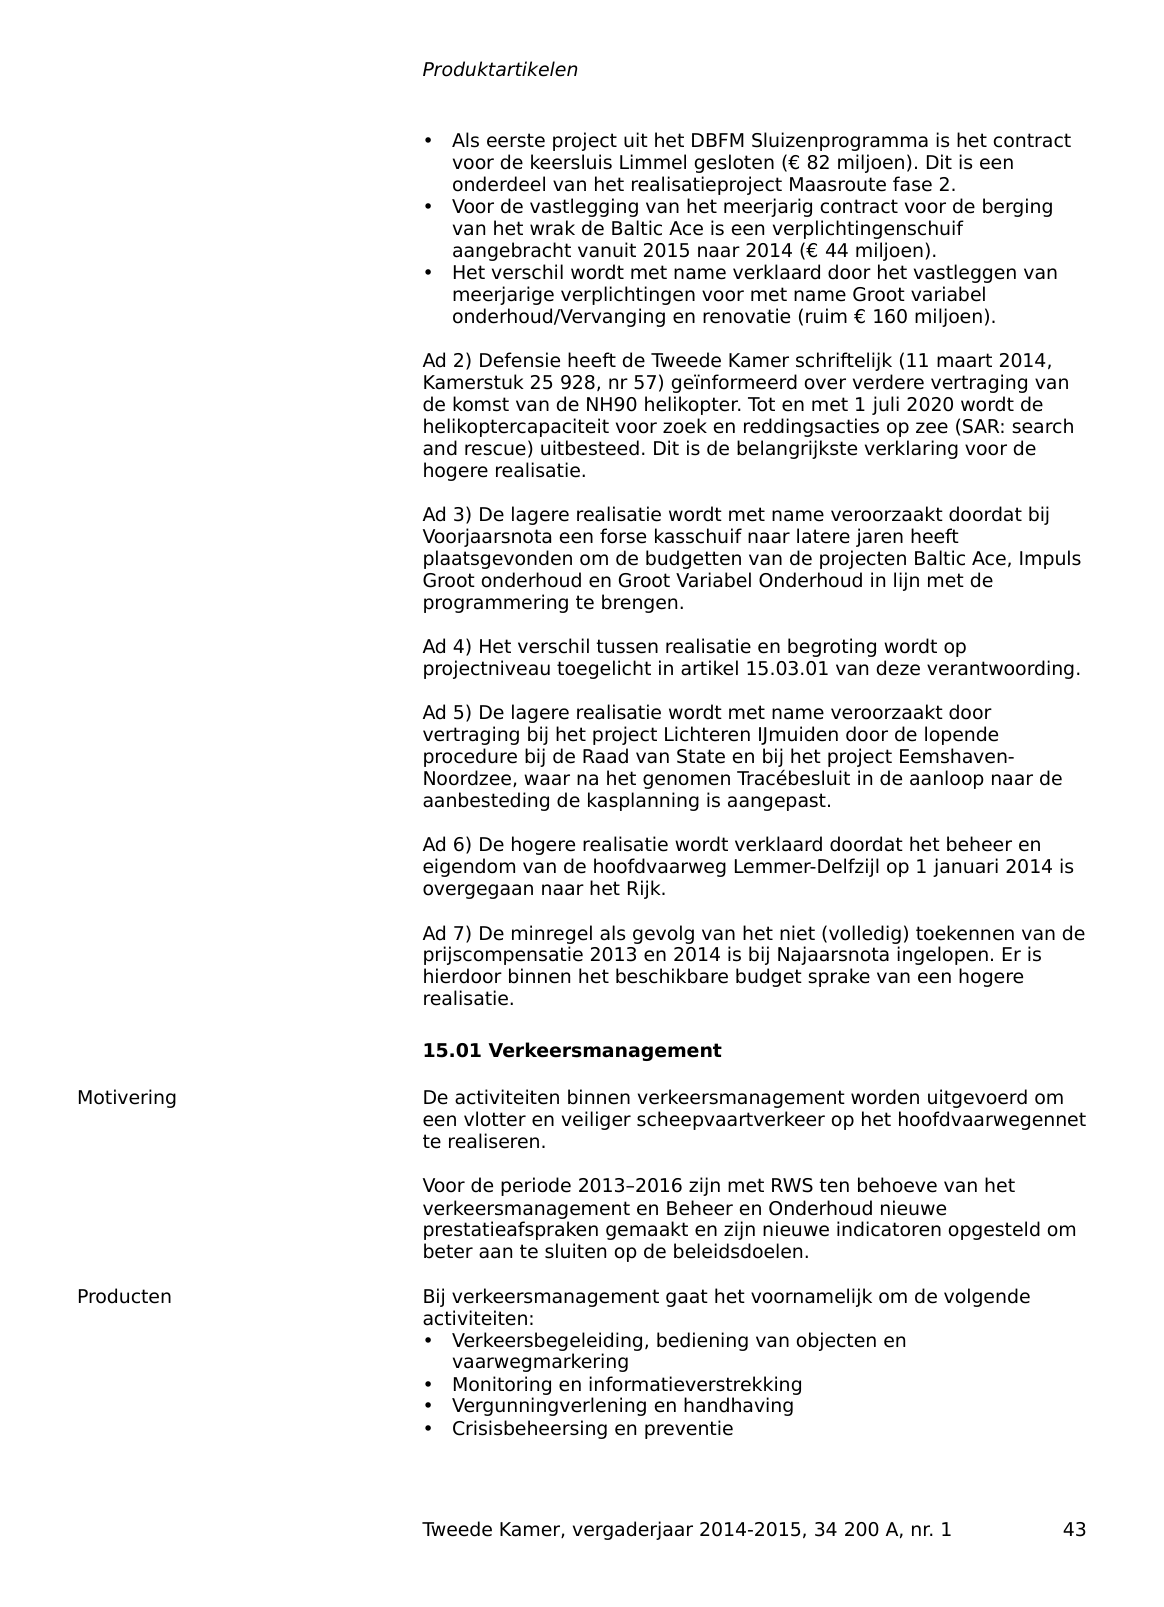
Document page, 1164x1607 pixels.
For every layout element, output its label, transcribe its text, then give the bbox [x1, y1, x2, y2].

text Ad 3) De lagere realisatie wordt met name veroorzaakt doordat bij Voorjaarsnota een forse kasschuif naar latere jaren heeft plaatsgevonden om de budgetten van de projecten Baltic Ace, Impuls Groot onderhoud en Groot Variabel Onderhoud in lijn met de programmering te brengen. [422, 504, 1087, 614]
text • Vergunningverlening en handhaving [422, 1395, 1087, 1417]
text • Crisisbeheersing en preventie [422, 1417, 1087, 1439]
text [77, 1307, 399, 1316]
text Voor de periode 2013–2016 zijn met RWS ten behoeve van het verkeersmanagement en Beheer en Onderhoud nieuwe prestatieafspraken gemaakt en zijn nieuwe indicatoren opgesteld om beter aan te sluiten op de beleidsdoelen. [422, 1175, 1087, 1263]
text Producten [77, 1286, 399, 1307]
text • Als eerste project uit het DBFM Sluizenprogramma is het contract voor de keersluis Limmel gesloten (€ 82 miljoen). Dit is een onderdeel van het realisatieproject Maasroute fase 2. [422, 130, 1087, 196]
text • Monitoring en informatieverstrekking [422, 1373, 1087, 1395]
text De activiteiten binnen verkeersmanagement worden uitgevoerd om een vlotter en veiliger scheepvaartverkeer op het hoofdvaarwegennet te realiseren. [422, 1087, 1087, 1153]
subtitle 15.01 Verkeersmanagement [422, 1040, 1087, 1062]
text • Verkeersbegeleiding, bediening van objecten en vaarwegmarkering [422, 1329, 1087, 1373]
text • Het verschil wordt met name verklaard door het vastleggen van meerjarige verplichtingen voor met name Groot variabel onderhoud/Vervanging en renovatie (ruim € 160 miljoen). [422, 262, 1087, 328]
text • Voor de vastlegging van het meerjarig contract voor de berging van het wrak de Baltic Ace is een verplichtingenschuif aangebracht vanuit 2015 naar 2014 (€ 44 miljoen). [422, 196, 1087, 262]
text Ad 6) De hogere realisatie wordt verklaard doordat het beheer en eigendom van de hoofdvaarweg Lemmer-Delfzijl op 1 januari 2014 is overgegaan naar het Rijk. [422, 834, 1087, 900]
text Bij verkeersmanagement gaat het voornamelijk om de volgende activiteiten: [422, 1286, 1087, 1329]
text Ad 5) De lagere realisatie wordt met name veroorzaakt door vertraging bij het project Lichteren IJmuiden door de lopende procedure bij de Raad van State en bij het project Eemshaven-Noordzee, waar na het genomen Tracébesluit in de aanloop naar de aanbesteding de kasplanning is aangepast. [422, 702, 1087, 812]
text Motivering [77, 1087, 399, 1109]
text Ad 2) Defensie heeft de Tweede Kamer schriftelijk (11 maart 2014, Kamerstuk 25 928, nr 57) geïnformeerd over verdere vertraging van de komst van de NH90 helikopter. Tot en met 1 juli 2020 wordt de helikoptercapaciteit voor zoek en reddingsacties op zee (SAR: search and rescue) uitbesteed. Dit is de belangrijkste verklaring voor de hogere realisatie. [422, 350, 1087, 482]
text Ad 4) Het verschil tussen realisatie en begroting wordt op projectniveau toegelicht in artikel 15.03.01 van deze verantwoording. [422, 636, 1087, 680]
text Ad 7) De minregel als gevolg van het niet (volledig) toekennen van de prijscompensatie 2013 en 2014 is bij Najaarsnota ingelopen. Er is hierdoor binnen het beschikbare budget sprake van een hogere realisatie. [422, 922, 1087, 1010]
